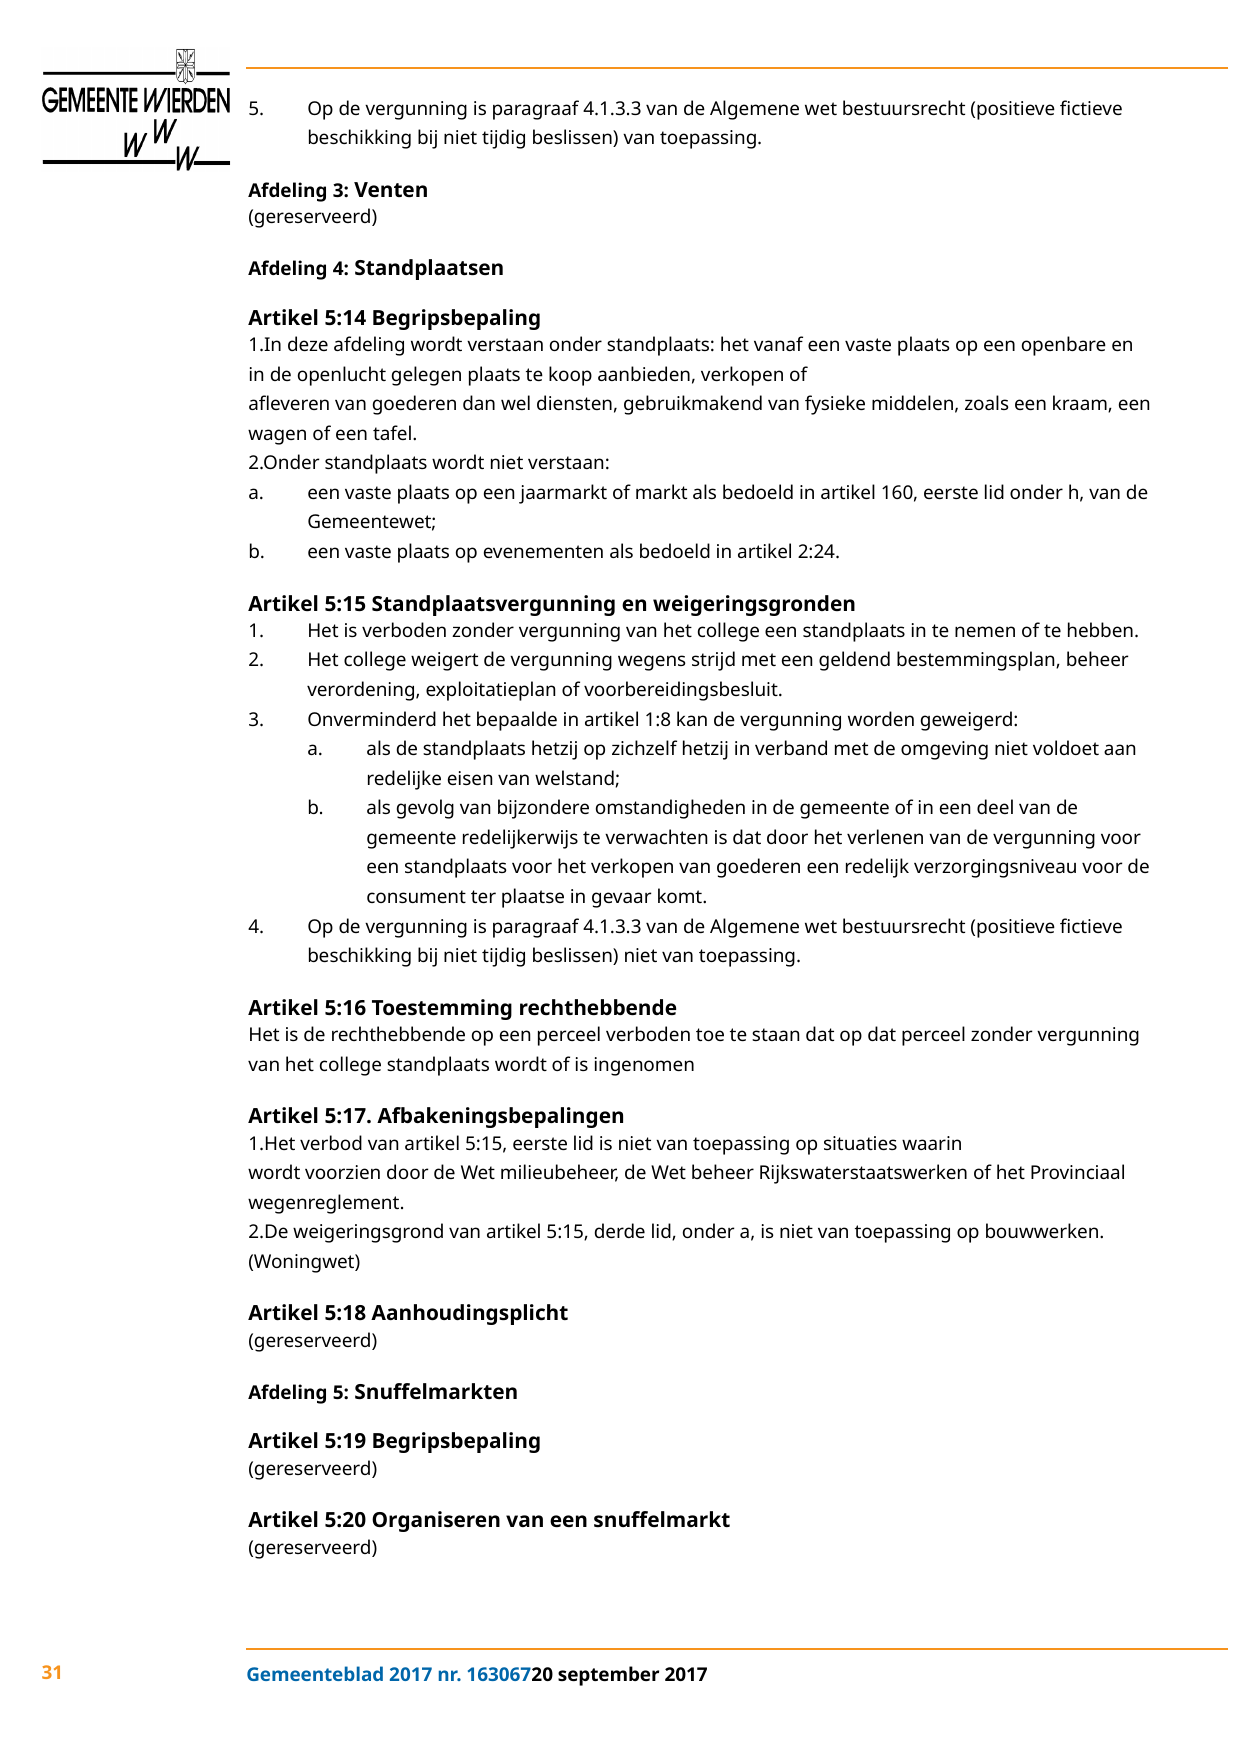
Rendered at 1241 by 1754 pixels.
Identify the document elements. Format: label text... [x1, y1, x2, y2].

text (gereserveerd) [248, 1455, 1152, 1481]
list Op de vergunning is paragraaf 4.1.3.3 van de Algemene wet bestuursrecht (positieve fictieve beschikking bij niet tijdig beslissen) niet van toepassing. [248, 913, 1152, 968]
list een vaste plaats op evenementen als bedoeld in artikel 2:24. [248, 538, 1152, 564]
text (gereserveerd) [248, 1327, 1152, 1353]
text Artikel 5:20 Organiseren van een snuffelmarkt [248, 1505, 1152, 1534]
text 2.Onder standplaats wordt niet verstaan: [248, 449, 1152, 475]
text 1.In deze afdeling wordt verstaan onder standplaats: het vanaf een vaste plaats op een openbare en in de openlucht gelegen plaats te koop aanbieden, verkopen of [248, 331, 1152, 386]
text Artikel 5:16 Toestemming rechthebbende [248, 993, 1152, 1021]
text Afdeling 5: Snuffelmarkten [248, 1377, 1152, 1406]
text Afdeling 4: Standplaatsen [248, 253, 1152, 282]
text Artikel 5:17. Afbakeningsbepalingen [248, 1101, 1152, 1130]
text Het is de rechthebbende op een perceel verboden toe te staan dat op dat perceel zonder vergunning van het college standplaats wordt of is ingenomen [248, 1021, 1152, 1077]
text Afdeling 3: Venten [248, 175, 1152, 203]
list Het is verboden zonder vergunning van het college een standplaats in te nemen of te hebben. [248, 617, 1152, 643]
text Artikel 5:19 Begripsbepaling [248, 1427, 1152, 1455]
text 2.De weigeringsgrond van artikel 5:15, derde lid, onder a, is niet van toepassing op bouwwerken. (Woningwet) [248, 1218, 1152, 1274]
text Artikel 5:14 Begripsbepaling [248, 303, 1152, 331]
text afleveren van goederen dan wel diensten, gebruikmakend van fysieke middelen, zoals een kraam, een wagen of een tafel. [248, 390, 1152, 446]
list Het college weigert de vergunning wegens strijd met een geldend bestemmingsplan, beheer verordening, exploitatieplan of voorbereidingsbesluit. [248, 647, 1152, 702]
text Artikel 5:15 Standplaatsvergunning en weigeringsgronden [248, 589, 1152, 617]
picture [41, 47, 231, 172]
text 1.Het verbod van artikel 5:15, eerste lid is niet van toepassing op situaties waarin [248, 1130, 1152, 1156]
text (gereserveerd) [248, 1534, 1152, 1559]
text wordt voorzien door de Wet milieubeheer, de Wet beheer Rijkswaterstaatswerken of het Provinciaal wegenreglement. [248, 1159, 1152, 1215]
list als de standplaats hetzij op zichzelf hetzij in verband met de omgeving niet voldoet aan redelijke eisen van welstand; [307, 735, 1152, 791]
text Artikel 5:18 Aanhoudingsplicht [248, 1298, 1152, 1327]
list Op de vergunning is paragraaf 4.1.3.3 van de Algemene wet bestuursrecht (positieve fictieve beschikking bij niet tijdig beslissen) van toepassing. [248, 95, 1152, 150]
list als gevolg van bijzondere omstandigheden in de gemeente of in een deel van de gemeente redelijkerwijs te verwachten is dat door het verlenen van de vergunning voor een standplaats voor het verkopen van goederen een redelijk verzorgingsniveau voor de consument ter plaatse in gevaar komt. [307, 794, 1152, 909]
list een vaste plaats op een jaarmarkt of markt als bedoeld in artikel 160, eerste lid onder h, van de Gemeentewet; [248, 479, 1152, 534]
text (gereserveerd) [248, 203, 1152, 229]
list Onverminderd het bepaalde in artikel 1:8 kan de vergunning worden geweigerd: [248, 706, 1152, 732]
